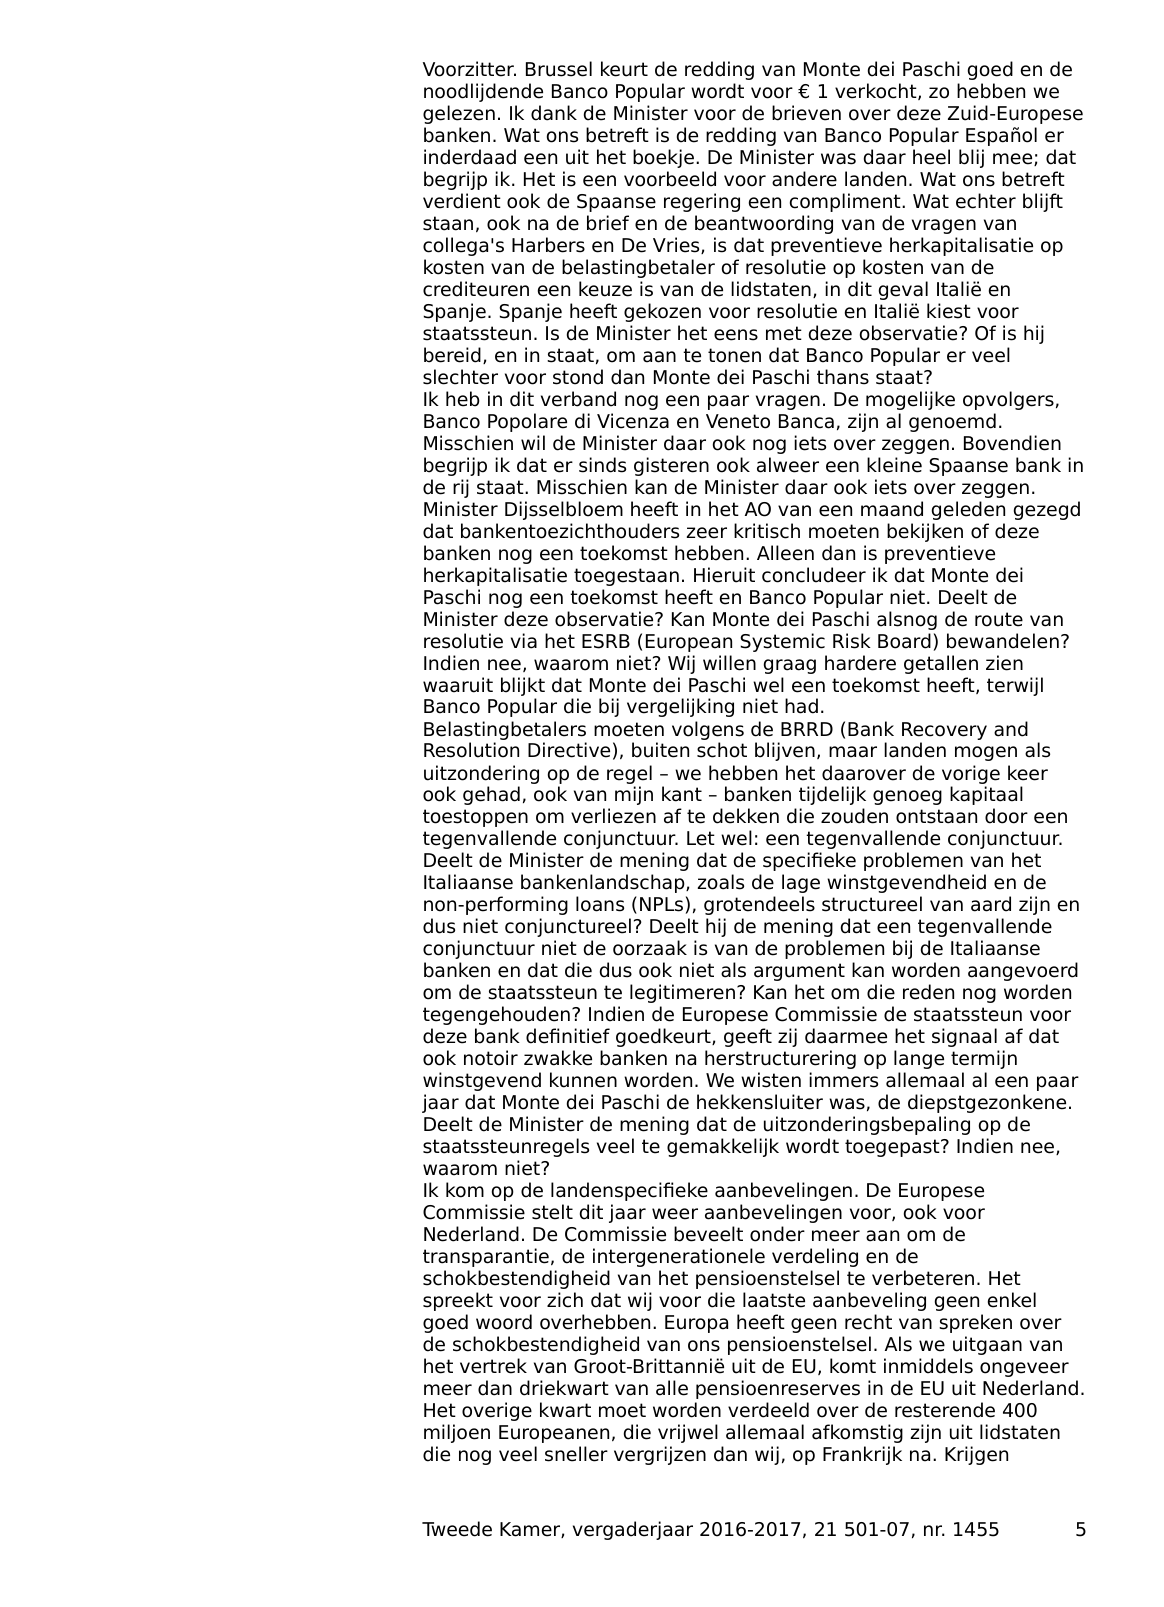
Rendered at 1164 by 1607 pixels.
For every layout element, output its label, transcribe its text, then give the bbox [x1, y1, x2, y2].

text Voorzitter. Brussel keurt de redding van Monte dei Paschi goed en de noodlijdende Banco Popular wordt voor € 1 verkocht, zo hebben we gelezen. Ik dank de Minister voor de brieven over deze Zuid-Europese banken. Wat ons betreft is de redding van Banco Popular Español er inderdaad een uit het boekje. De Minister was daar heel blij mee; dat begrijp ik. Het is een voorbeeld voor andere landen. Wat ons betreft verdient ook de Spaanse regering een compliment. Wat echter blijft staan, ook na de brief en de beantwoording van de vragen van collega's Harbers en De Vries, is dat preventieve herkapitalisatie op kosten van de belastingbetaler of resolutie op kosten van de crediteuren een keuze is van de lidstaten, in dit geval Italië en Spanje. Spanje heeft gekozen voor resolutie en Italië kiest voor staatssteun. Is de Minister het eens met deze observatie? Of is hij bereid, en in staat, om aan te tonen dat Banco Popular er veel slechter voor stond dan Monte dei Paschi thans staat? [422, 59, 1087, 389]
text Minister Dijsselbloem heeft in het AO van een maand geleden gezegd dat bankentoezichthouders zeer kritisch moeten bekijken of deze banken nog een toekomst hebben. Alleen dan is preventieve herkapitalisatie toegestaan. Hieruit concludeer ik dat Monte dei Paschi nog een toekomst heeft en Banco Popular niet. Deelt de Minister deze observatie? Kan Monte dei Paschi alsnog de route van resolutie via het ESRB (European Systemic Risk Board) bewandelen? Indien nee, waarom niet? Wij willen graag hardere getallen zien waaruit blijkt dat Monte dei Paschi wel een toekomst heeft, terwijl Banco Popular die bij vergelijking niet had. [422, 499, 1087, 718]
text Belastingbetalers moeten volgens de BRRD (Bank Recovery and Resolution Directive), buiten schot blijven, maar landen mogen als uitzondering op de regel – we hebben het daarover de vorige keer ook gehad, ook van mijn kant – banken tijdelijk genoeg kapitaal toestoppen om verliezen af te dekken die zouden ontstaan door een tegenvallende conjunctuur. Let wel: een tegenvallende conjunctuur. Deelt de Minister de mening dat de specifieke problemen van het Italiaanse bankenlandschap, zoals de lage winstgevendheid en de non-performing loans (NPLs), grotendeels structureel van aard zijn en dus niet conjunctureel? Deelt hij de mening dat een tegenvallende conjunctuur niet de oorzaak is van de problemen bij de Italiaanse banken en dat die dus ook niet als argument kan worden aangevoerd om de staatssteun te legitimeren? Kan het om die reden nog worden tegengehouden? Indien de Europese Commissie de staatssteun voor deze bank definitief goedkeurt, geeft zij daarmee het signaal af dat ook notoir zwakke banken na herstructurering op lange termijn winstgevend kunnen worden. We wisten immers allemaal al een paar jaar dat Monte dei Paschi de hekkensluiter was, de diepstgezonkene. Deelt de Minister de mening dat de uitzonderingsbepaling op de staatssteunregels veel te gemakkelijk wordt toegepast? Indien nee, waarom niet? [422, 718, 1087, 1180]
text Ik kom op de landenspecifieke aanbevelingen. De Europese Commissie stelt dit jaar weer aanbevelingen voor, ook voor Nederland. De Commissie beveelt onder meer aan om de transparantie, de intergenerationele verdeling en de schokbestendigheid van het pensioenstelsel te verbeteren. Het spreekt voor zich dat wij voor die laatste aanbeveling geen enkel goed woord overhebben. Europa heeft geen recht van spreken over de schokbestendigheid van ons pensioenstelsel. Als we uitgaan van het vertrek van Groot-Brittannië uit de EU, komt inmiddels ongeveer meer dan driekwart van alle pensioenreserves in de EU uit Nederland. Het overige kwart moet worden verdeeld over de resterende 400 miljoen Europeanen, die vrijwel allemaal afkomstig zijn uit lidstaten die nog veel sneller vergrijzen dan wij, op Frankrijk na. Krijgen [422, 1180, 1087, 1466]
text Ik heb in dit verband nog een paar vragen. De mogelijke opvolgers, Banco Popolare di Vicenza en Veneto Banca, zijn al genoemd. Misschien wil de Minister daar ook nog iets over zeggen. Bovendien begrijp ik dat er sinds gisteren ook alweer een kleine Spaanse bank in de rij staat. Misschien kan de Minister daar ook iets over zeggen. [422, 389, 1087, 499]
